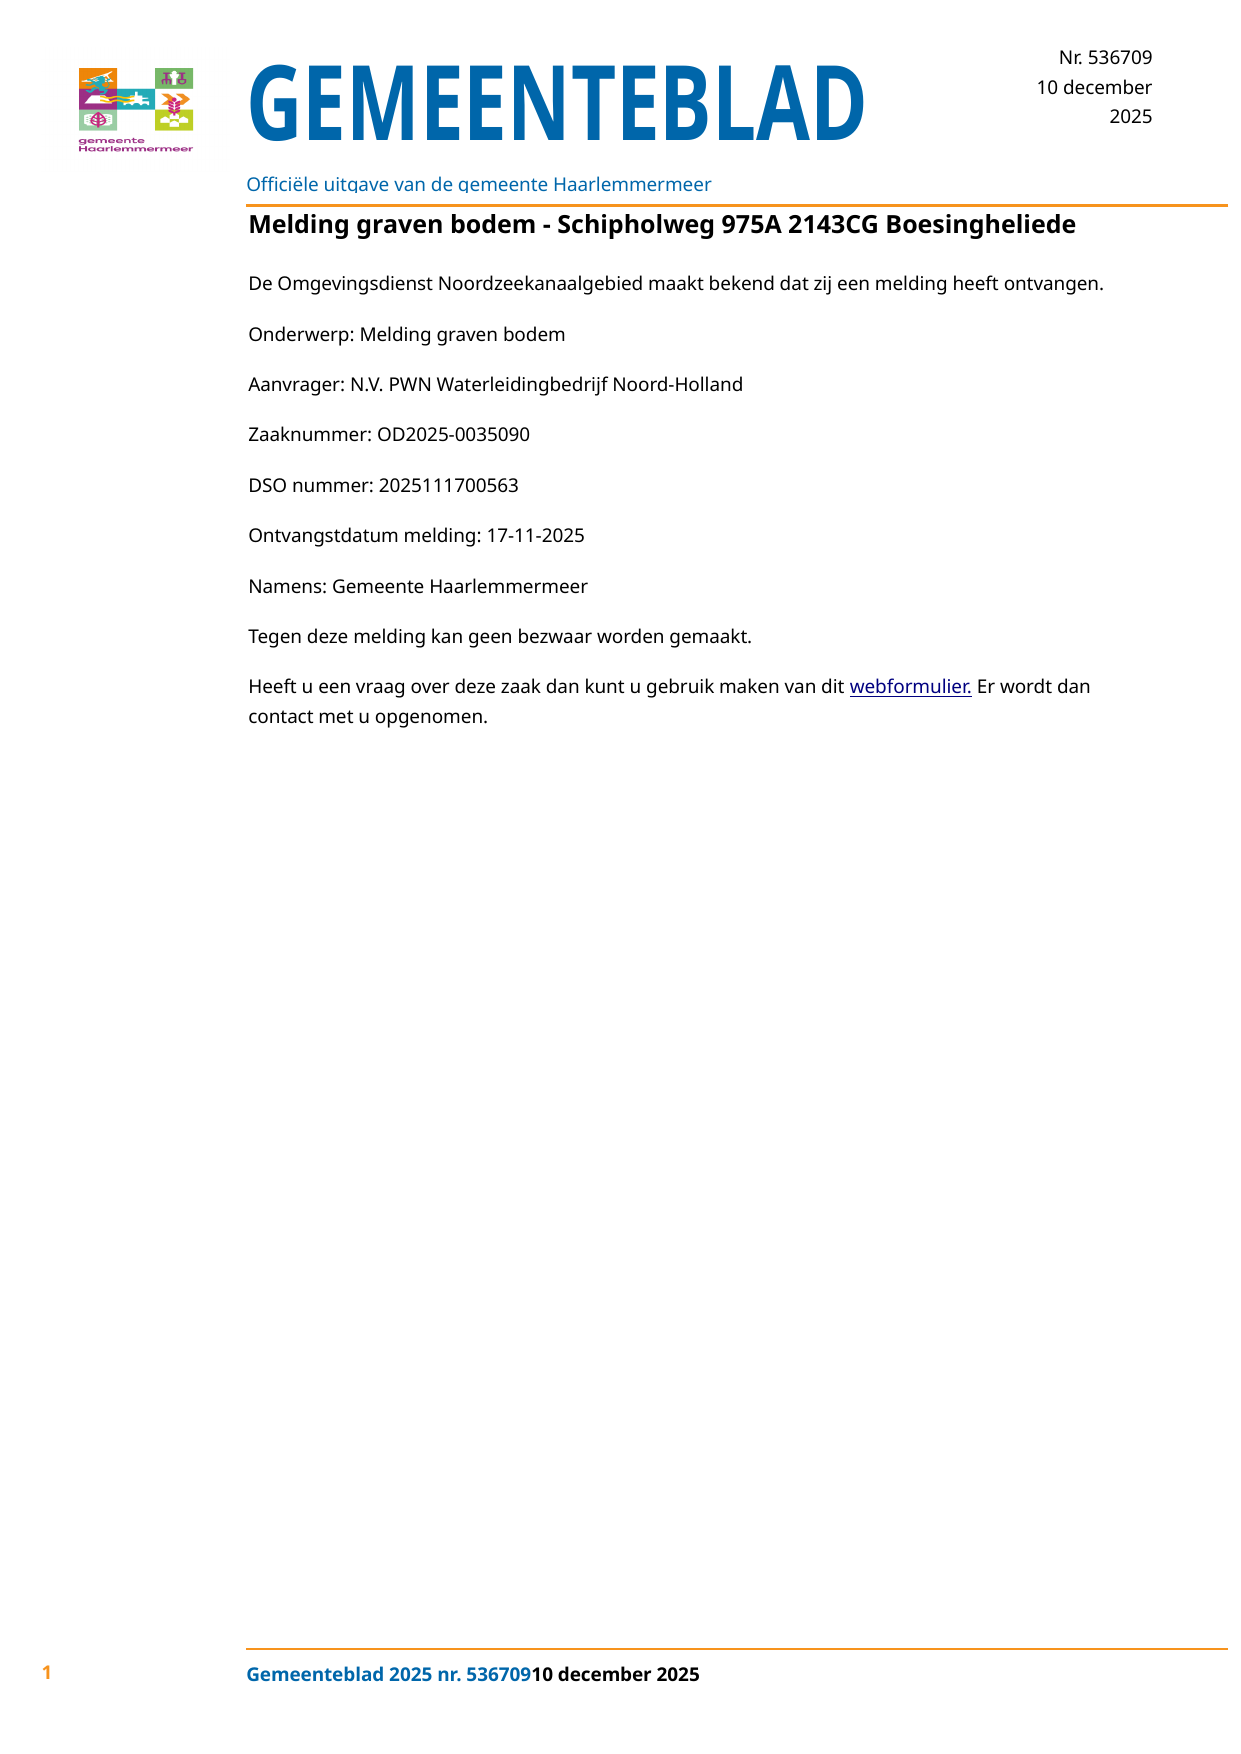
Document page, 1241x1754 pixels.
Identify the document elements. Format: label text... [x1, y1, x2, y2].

text De Omgevingsdienst Noordzeekanaalgebied maakt bekend dat zij een melding heeft ontvangen. [248, 270, 1152, 296]
text Aanvrager: N.V. PWN Waterleidingbedrijf Noord-Holland [248, 371, 1152, 397]
text Zaaknummer: OD2025-0035090 [248, 422, 1152, 447]
text DSO nummer: 2025111700563 [248, 472, 1152, 498]
text Melding graven bodem - Schipholweg 975A 2143CG Boesingheliede [248, 207, 1152, 241]
text Tegen deze melding kan geen bezwaar worden gemaakt. [248, 623, 1152, 649]
text Ontvangstdatum melding: 17-11-2025 [248, 522, 1152, 548]
text Onderwerp: Melding graven bodem [248, 321, 1152, 346]
text Namens: Gemeente Haarlemmermeer [248, 573, 1152, 598]
text Heeft u een vraag over deze zaak dan kunt u gebruik maken van dit webformulier. Er wordt dan contact met u opgenomen. [248, 674, 1152, 729]
picture [41, 47, 231, 172]
